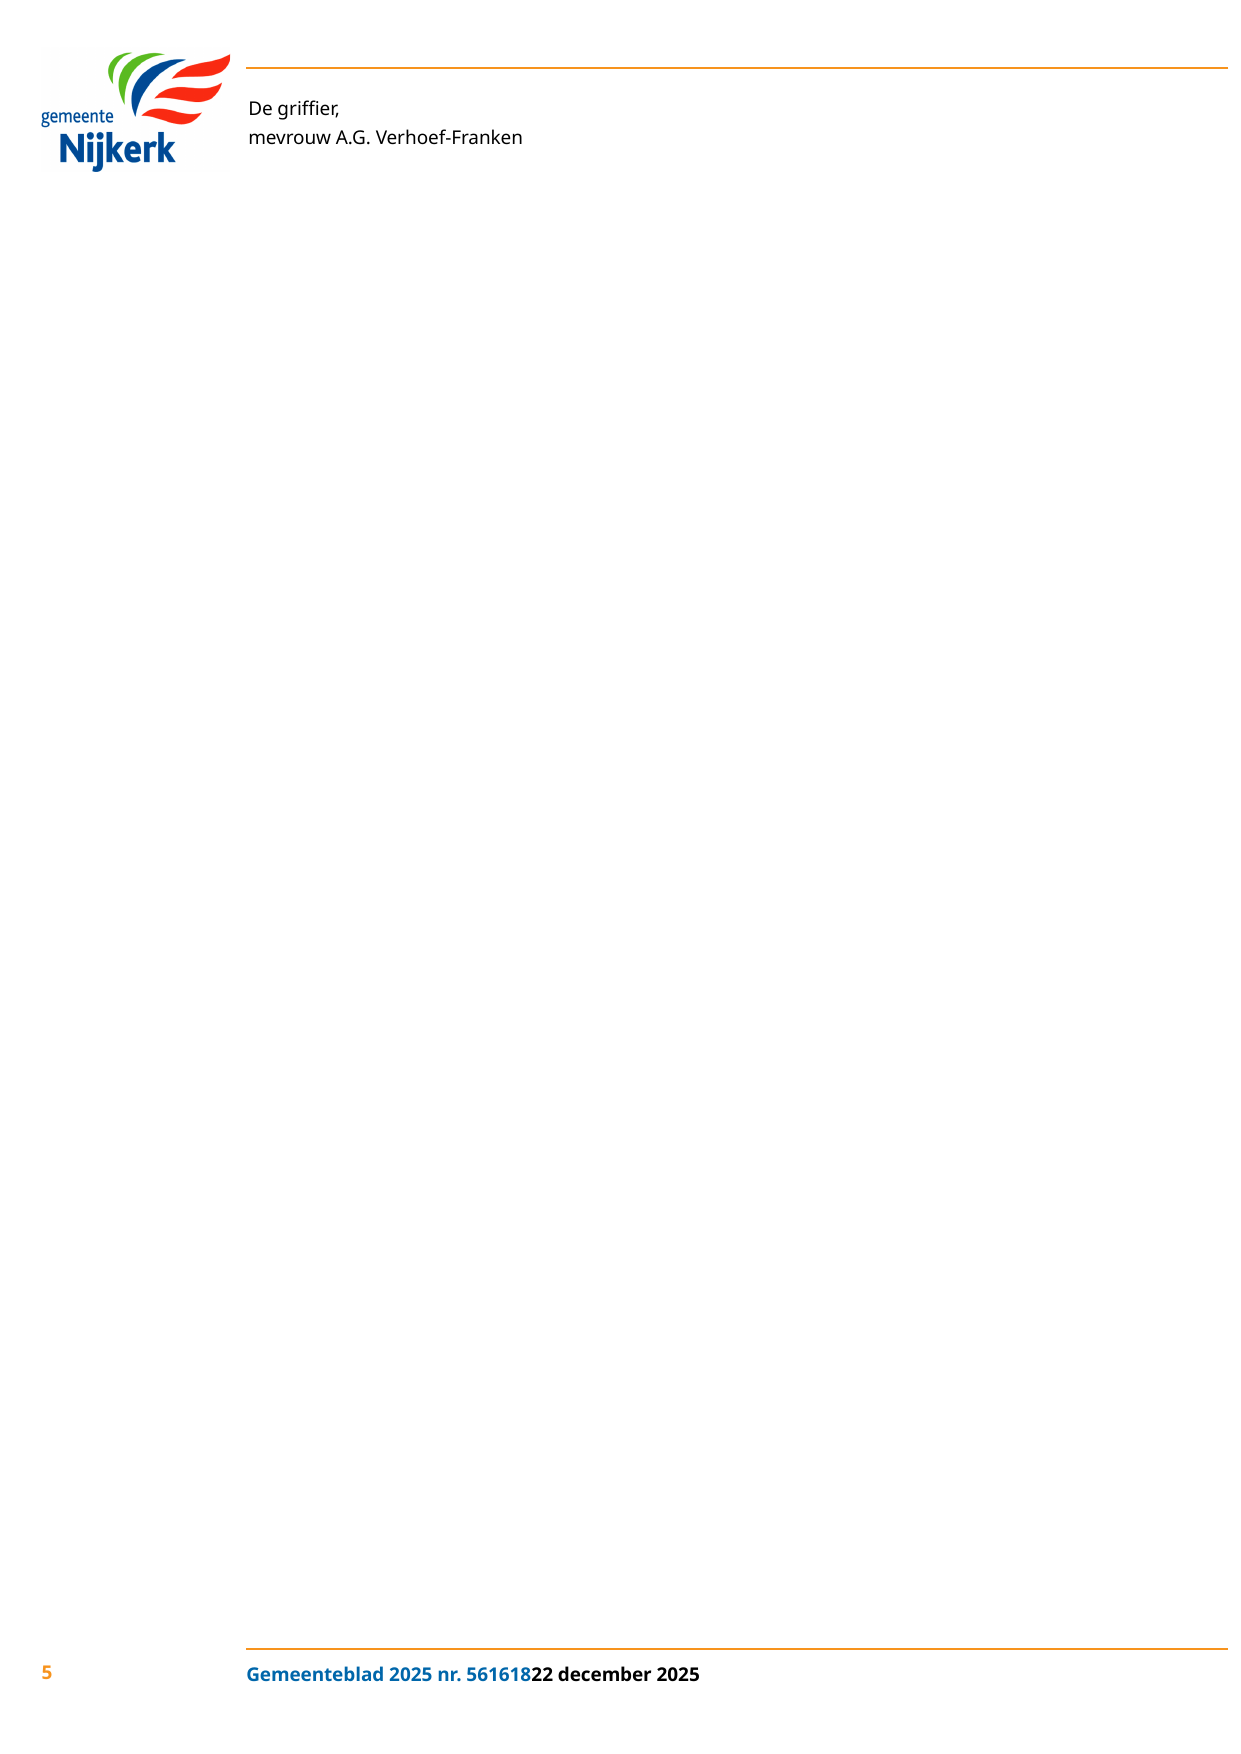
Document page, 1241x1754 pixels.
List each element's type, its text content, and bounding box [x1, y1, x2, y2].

text mevrouw A.G. Verhoef-Franken [248, 124, 1152, 150]
text De griffier, [248, 95, 1152, 121]
picture [41, 47, 231, 172]
